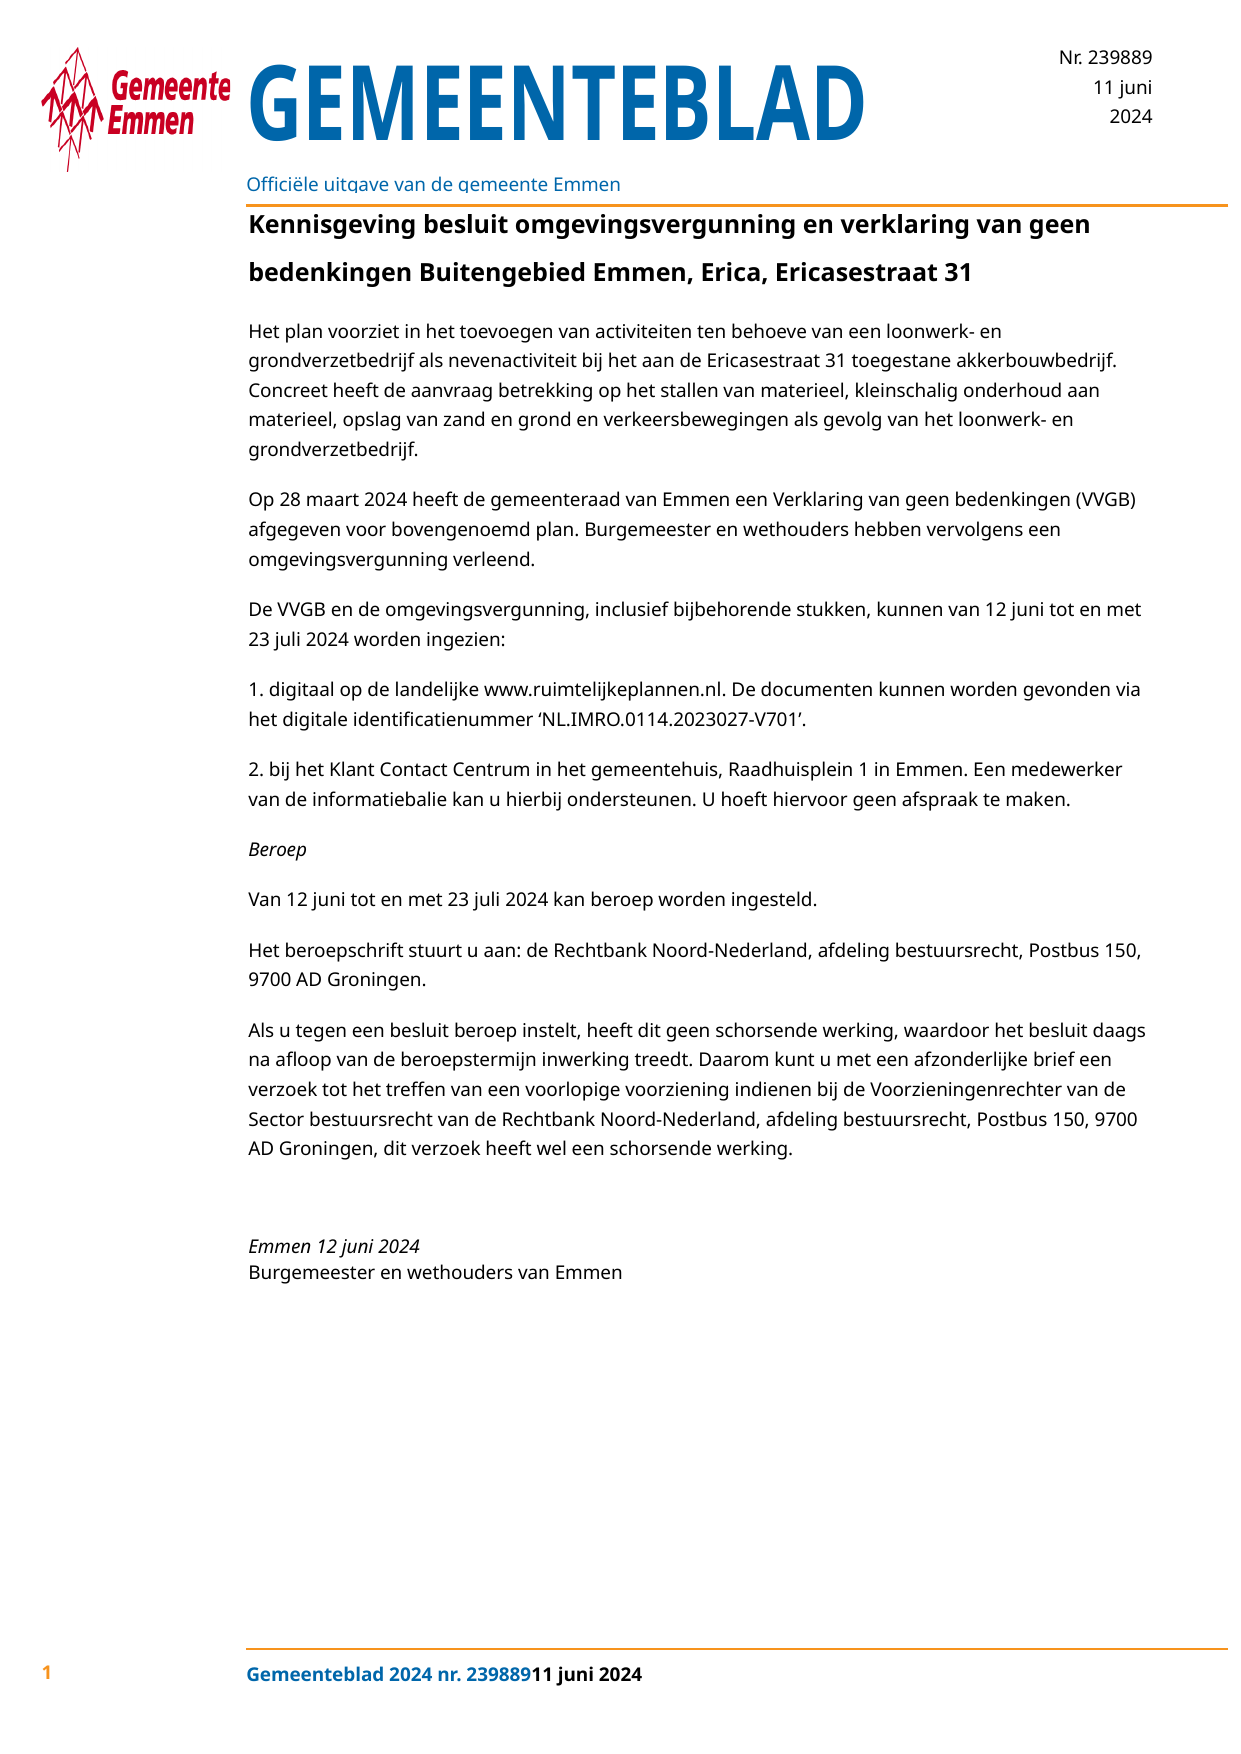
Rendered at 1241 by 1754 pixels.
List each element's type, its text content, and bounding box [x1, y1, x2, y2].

text 2. bij het Klant Contact Centrum in het gemeentehuis, Raadhuisplein 1 in Emmen. Een medewerker van de informatiebalie kan u hierbij ondersteunen. U hoeft hiervoor geen afspraak te maken. [248, 756, 1152, 812]
text Van 12 juni tot en met 23 juli 2024 kan beroep worden ingesteld. [248, 887, 1152, 912]
text De VVGB en de omgevingsvergunning, inclusief bijbehorende stukken, kunnen van 12 juni tot en met 23 juli 2024 worden ingezien: [248, 596, 1152, 652]
text Kennisgeving besluit omgevingsvergunning en verklaring van geen bedenkingen Buitengebied Emmen, Erica, Ericasestraat 31 [248, 207, 1152, 288]
text Als u tegen een besluit beroep instelt, heeft dit geen schorsende werking, waardoor het besluit daags na afloop van de beroepstermijn inwerking treedt. Daarom kunt u met een afzonderlijke brief een verzoek tot het treffen van een voorlopige voorziening indienen bij de Voorzieningenrechter van de Sector bestuursrecht van de Rechtbank Noord-Nederland, afdeling bestuursrecht, Postbus 150, 9700 AD Groningen, dit verzoek heeft wel een schorsende werking. [248, 1017, 1152, 1161]
text 1. digitaal op de landelijke www.ruimtelijkeplannen.nl. De documenten kunnen worden gevonden via het digitale identificatienummer ‘NL.IMRO.0114.2023027-V701’. [248, 676, 1152, 732]
text Op 28 maart 2024 heeft de gemeenteraad van Emmen een Verklaring van geen bedenkingen (VVGB) afgegeven voor bovengenoemd plan. Burgemeester en wethouders hebben vervolgens een omgevingsvergunning verleend. [248, 487, 1152, 572]
text Het plan voorziet in het toevoegen van activiteiten ten behoeve van een loonwerk- en grondverzetbedrijf als nevenactiviteit bij het aan de Ericasestraat 31 toegestane akkerbouwbedrijf. Concreet heeft de aanvraag betrekking op het stallen van materieel, kleinschalig onderhoud aan materieel, opslag van zand en grond en verkeersbewegingen als gevolg van het loonwerk- en grondverzetbedrijf. [248, 318, 1152, 462]
text Beroep [248, 836, 1152, 862]
text Het beroepschrift stuurt u aan: de Rechtbank Noord-Nederland, afdeling bestuursrecht, Postbus 150, 9700 AD Groningen. [248, 937, 1152, 992]
text Burgemeester en wethouders van Emmen [248, 1259, 1152, 1285]
picture [41, 47, 231, 172]
text Emmen 12 juni 2024 [248, 1234, 1152, 1259]
